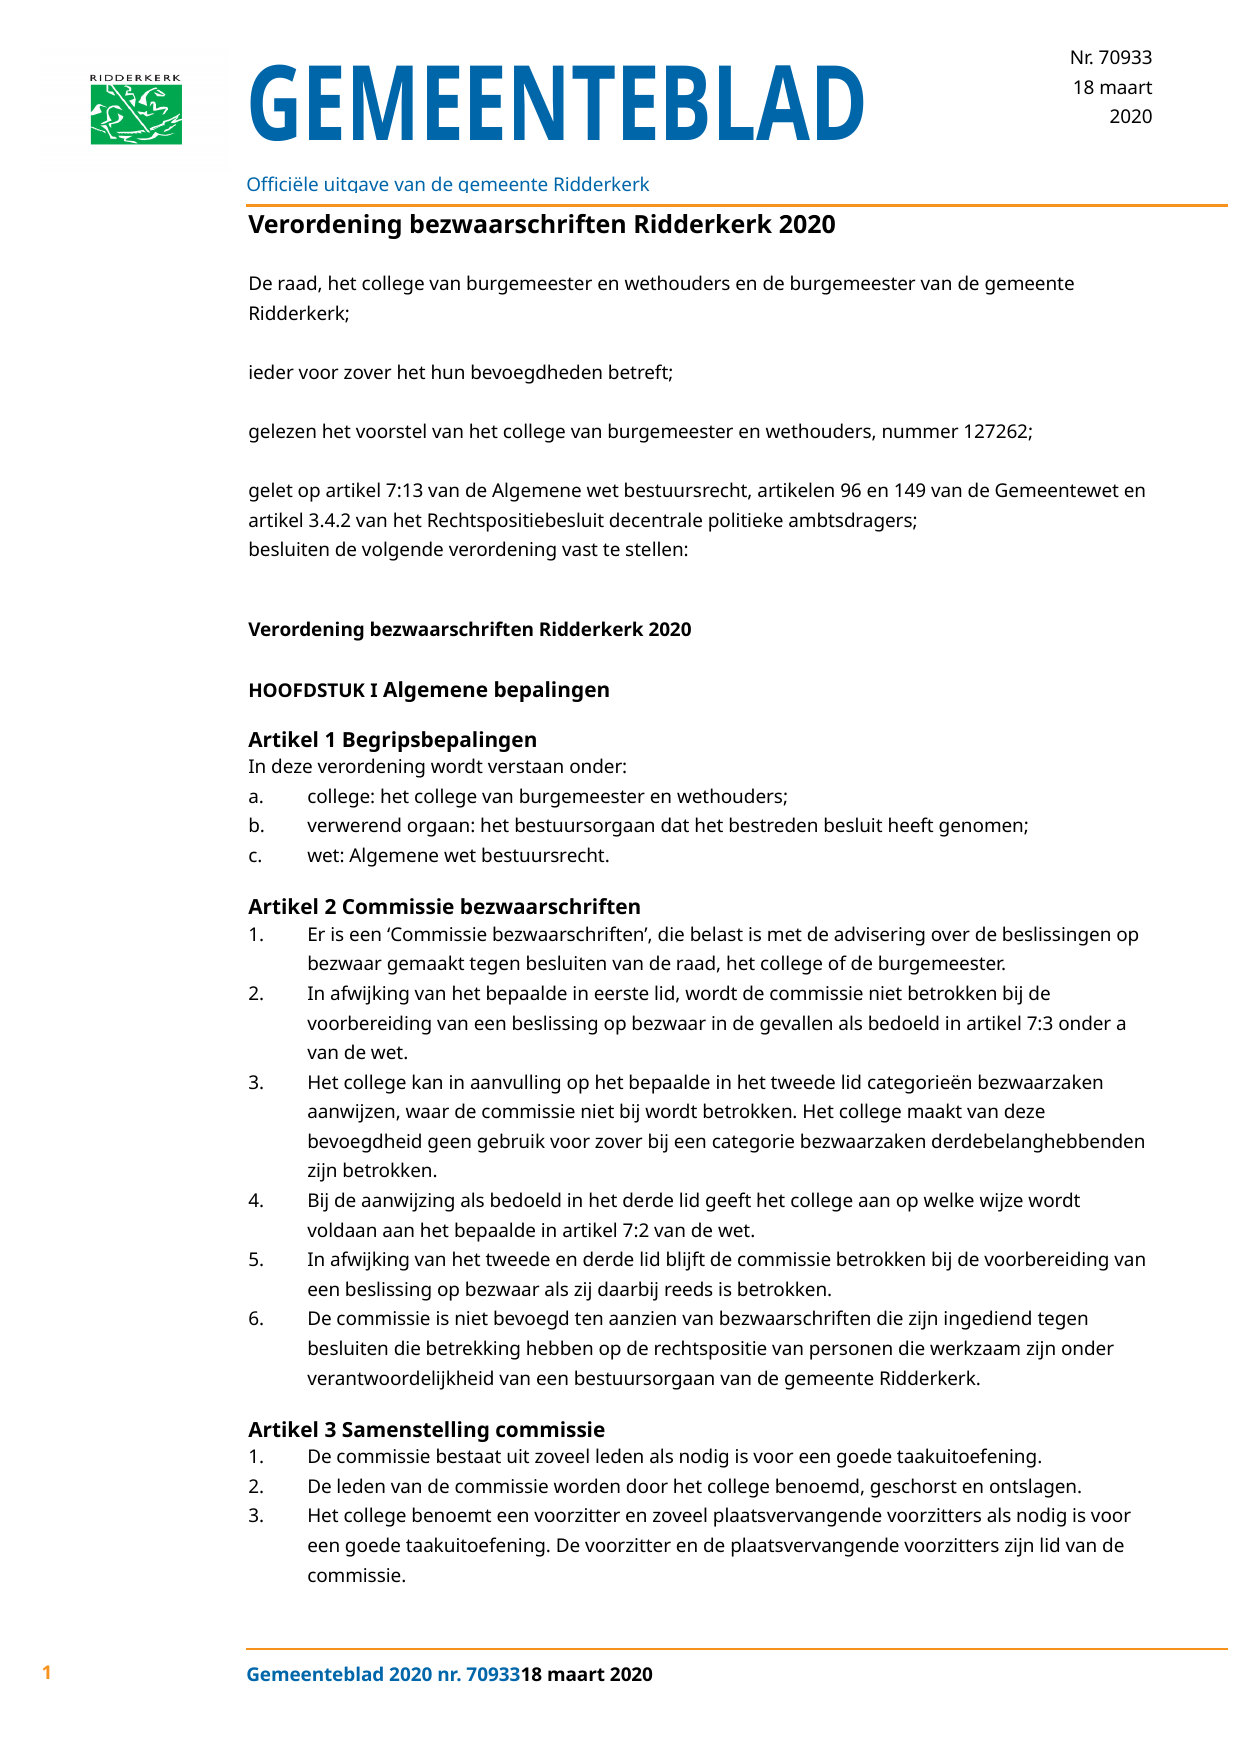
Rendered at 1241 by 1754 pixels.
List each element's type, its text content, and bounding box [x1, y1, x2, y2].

picture [41, 47, 231, 172]
list In afwijking van het bepaalde in eerste lid, wordt de commissie niet betrokken bij de voorbereiding van een beslissing op bezwaar in de gevallen als bedoeld in artikel 7:3 onder a van de wet. [248, 980, 1152, 1065]
list verwerend orgaan: het bestuursorgaan dat het bestreden besluit heeft genomen; [248, 812, 1152, 838]
list De leden van de commissie worden door het college benoemd, geschorst en ontslagen. [248, 1473, 1152, 1499]
text In deze verordening wordt verstaan onder: [248, 753, 1152, 779]
text Artikel 3 Samenstelling commissie [248, 1415, 1152, 1443]
text HOOFDSTUK I Algemene bepalingen [248, 676, 1152, 704]
list De commissie is niet bevoegd ten aanzien van bezwaarschriften die zijn ingediend tegen besluiten die betrekking hebben op de rechtspositie van personen die werkzaam zijn onder verantwoordelijkheid van een bestuursorgaan van de gemeente Ridderkerk. [248, 1306, 1152, 1390]
text De raad, het college van burgemeester en wethouders en de burgemeester van de gemeente Ridderkerk; [248, 270, 1152, 326]
list De commissie bestaat uit zoveel leden als nodig is voor een goede taakuitoefening. [248, 1443, 1152, 1469]
text besluiten de volgende verordening vast te stellen: [248, 537, 1152, 562]
list In afwijking van het tweede en derde lid blijft de commissie betrokken bij de voorbereiding van een beslissing op bezwaar als zij daarbij reeds is betrokken. [248, 1246, 1152, 1302]
list Bij de aanwijzing als bedoeld in het derde lid geeft het college aan op welke wijze wordt voldaan aan het bepaalde in artikel 7:2 van de wet. [248, 1187, 1152, 1242]
text Verordening bezwaarschriften Ridderkerk 2020 [248, 616, 1152, 642]
text ieder voor zover het hun bevoegdheden betreft; [248, 359, 1152, 385]
list Het college benoemt een voorzitter en zoveel plaatsvervangende voorzitters als nodig is voor een goede taakuitoefening. De voorzitter en de plaatsvervangende voorzitters zijn lid van de commissie. [248, 1503, 1152, 1588]
text Artikel 1 Begripsbepalingen [248, 725, 1152, 753]
list Er is een ‘Commissie bezwaarschriften’, die belast is met de advisering over de beslissingen op bezwaar gemaakt tegen besluiten van de raad, het college of de burgemeester. [248, 921, 1152, 976]
list college: het college van burgemeester en wethouders; [248, 783, 1152, 809]
list Het college kan in aanvulling op het bepaalde in het tweede lid categorieën bezwaarzaken aanwijzen, waar de commissie niet bij wordt betrokken. Het college maakt van deze bevoegdheid geen gebruik voor zover bij een categorie bezwaarzaken derdebelanghebbenden zijn betrokken. [248, 1069, 1152, 1183]
text Verordening bezwaarschriften Ridderkerk 2020 [248, 207, 1152, 241]
text gelet op artikel 7:13 van de Algemene wet bestuursrecht, artikelen 96 en 149 van de Gemeentewet en artikel 3.4.2 van het Rechtspositiebesluit decentrale politieke ambtsdragers; [248, 477, 1152, 533]
text gelezen het voorstel van het college van burgemeester en wethouders, nummer 127262; [248, 418, 1152, 444]
list wet: Algemene wet bestuursrecht. [248, 842, 1152, 868]
text Artikel 2 Commissie bezwaarschriften [248, 892, 1152, 921]
